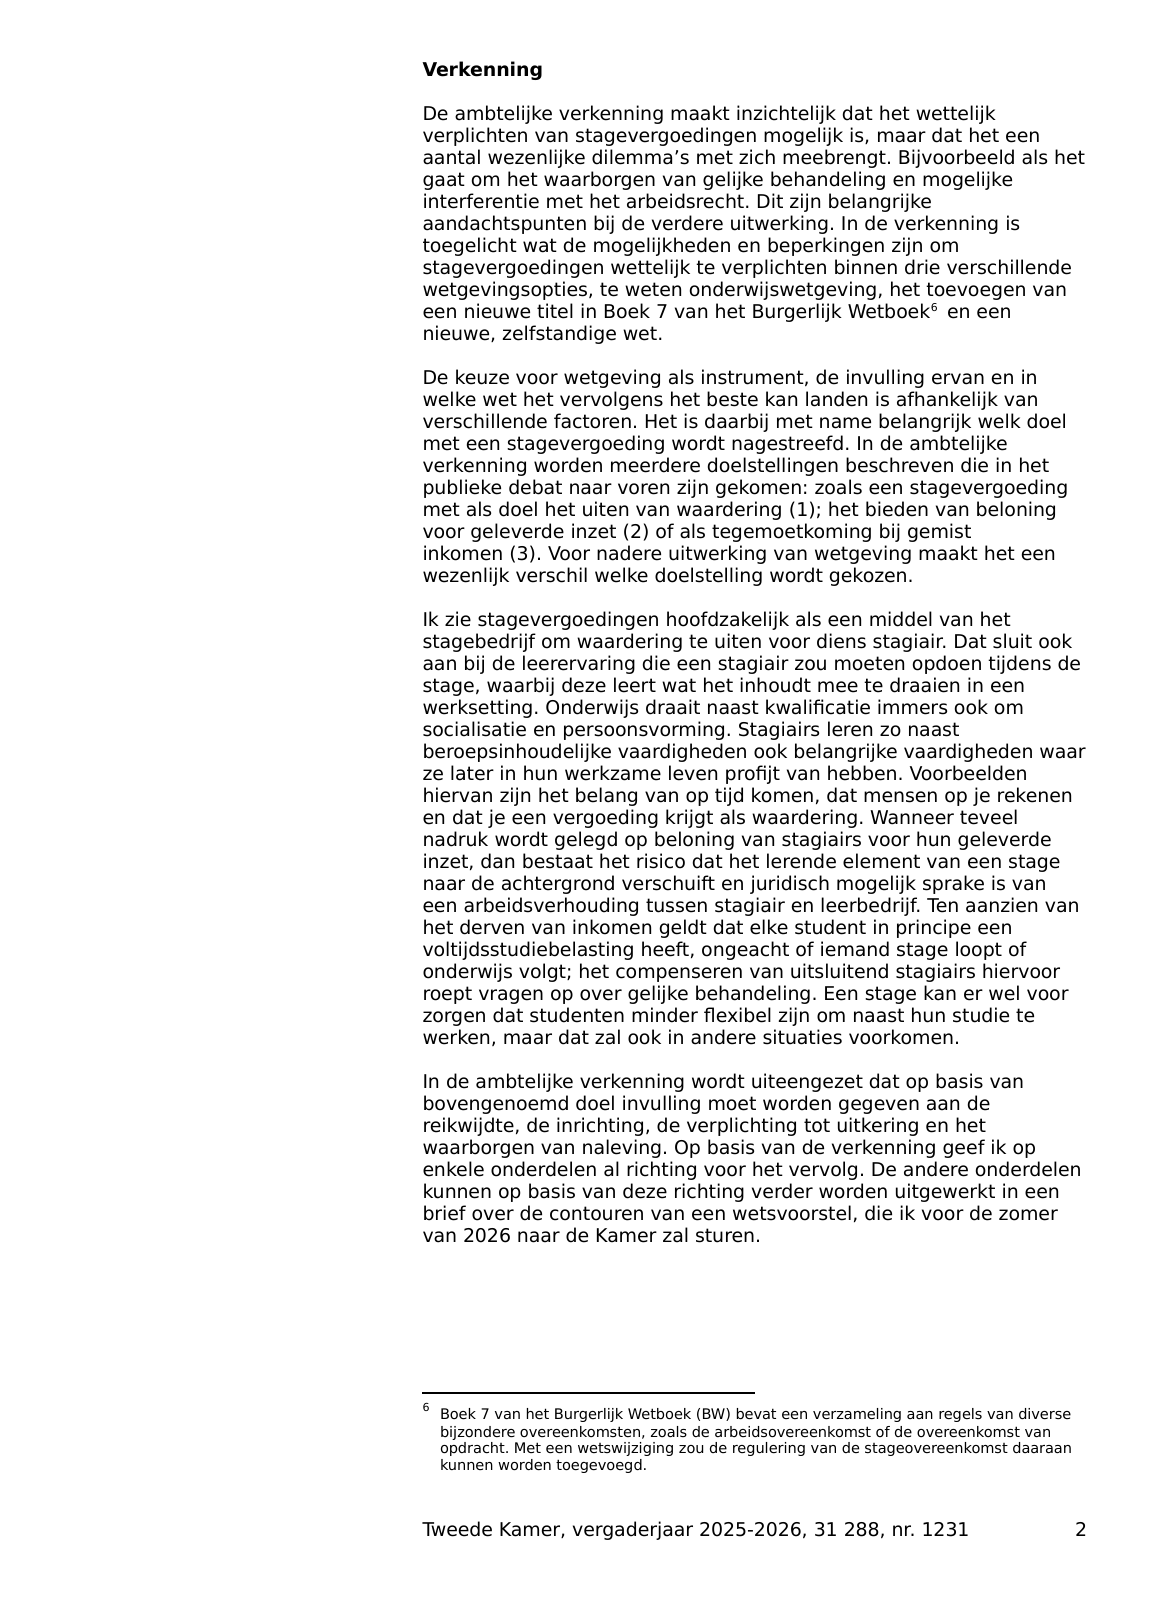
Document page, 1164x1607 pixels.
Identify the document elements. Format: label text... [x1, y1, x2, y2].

text De ambtelijke verkenning maakt inzichtelijk dat het wettelijk verplichten van stagevergoedingen mogelijk is, maar dat het een aantal wezenlijke dilemma’s met zich meebrengt. Bijvoorbeeld als het gaat om het waarborgen van gelijke behandeling en mogelijke interferentie met het arbeidsrecht. Dit zijn belangrijke aandachtspunten bij de verdere uitwerking. In de verkenning is toegelicht wat de mogelijkheden en beperkingen zijn om stagevergoedingen wettelijk te verplichten binnen drie verschillende wetgevingsopties, te weten onderwijswetgeving, het toevoegen van een nieuwe titel in Boek 7 van het Burgerlijk Wetboek en een nieuwe, zelfstandige wet. [422, 103, 1087, 345]
subtitle Verkenning [422, 59, 1087, 81]
text De keuze voor wetgeving als instrument, de invulling ervan en in welke wet het vervolgens het beste kan landen is afhankelijk van verschillende factoren. Het is daarbij met name belangrijk welk doel met een stagevergoeding wordt nagestreefd. In de ambtelijke verkenning worden meerdere doelstellingen beschreven die in het publieke debat naar voren zijn gekomen: zoals een stagevergoeding met als doel het uiten van waardering (1); het bieden van beloning voor geleverde inzet (2) of als tegemoetkoming bij gemist inkomen (3). Voor nadere uitwerking van wetgeving maakt het een wezenlijk verschil welke doelstelling wordt gekozen. [422, 367, 1087, 587]
text In de ambtelijke verkenning wordt uiteengezet dat op basis van bovengenoemd doel invulling moet worden gegeven aan de reikwijdte, de inrichting, de verplichting tot uitkering en het waarborgen van naleving. Op basis van de verkenning geef ik op enkele onderdelen al richting voor het vervolg. De andere onderdelen kunnen op basis van deze richting verder worden uitgewerkt in een brief over de contouren van een wetsvoorstel, die ik voor de zomer van 2026 naar de Kamer zal sturen. [422, 1071, 1087, 1247]
text Boek 7 van het Burgerlijk Wetboek (BW) bevat een verzameling aan regels van diverse bijzondere overeenkomsten, zoals de arbeidsovereenkomst of de overeenkomst van opdracht. Met een wetswijziging zou de regulering van de stageovereenkomst daaraan kunnen worden toegevoegd. [422, 1402, 1087, 1474]
text Ik zie stagevergoedingen hoofdzakelijk als een middel van het stagebedrijf om waardering te uiten voor diens stagiair. Dat sluit ook aan bij de leerervaring die een stagiair zou moeten opdoen tijdens de stage, waarbij deze leert wat het inhoudt mee te draaien in een werksetting. Onderwijs draait naast kwalificatie immers ook om socialisatie en persoonsvorming. Stagiairs leren zo naast beroepsinhoudelijke vaardigheden ook belangrijke vaardigheden waar ze later in hun werkzame leven profijt van hebben. Voorbeelden hiervan zijn het belang van op tijd komen, dat mensen op je rekenen en dat je een vergoeding krijgt als waardering. Wanneer teveel nadruk wordt gelegd op beloning van stagiairs voor hun geleverde inzet, dan bestaat het risico dat het lerende element van een stage naar de achtergrond verschuift en juridisch mogelijk sprake is van een arbeidsverhouding tussen stagiair en leerbedrijf. Ten aanzien van het derven van inkomen geldt dat elke student in principe een voltijdsstudiebelasting heeft, ongeacht of iemand stage loopt of onderwijs volgt; het compenseren van uitsluitend stagiairs hiervoor roept vragen op over gelijke behandeling. Een stage kan er wel voor zorgen dat studenten minder flexibel zijn om naast hun studie te werken, maar dat zal ook in andere situaties voorkomen. [422, 609, 1087, 1049]
